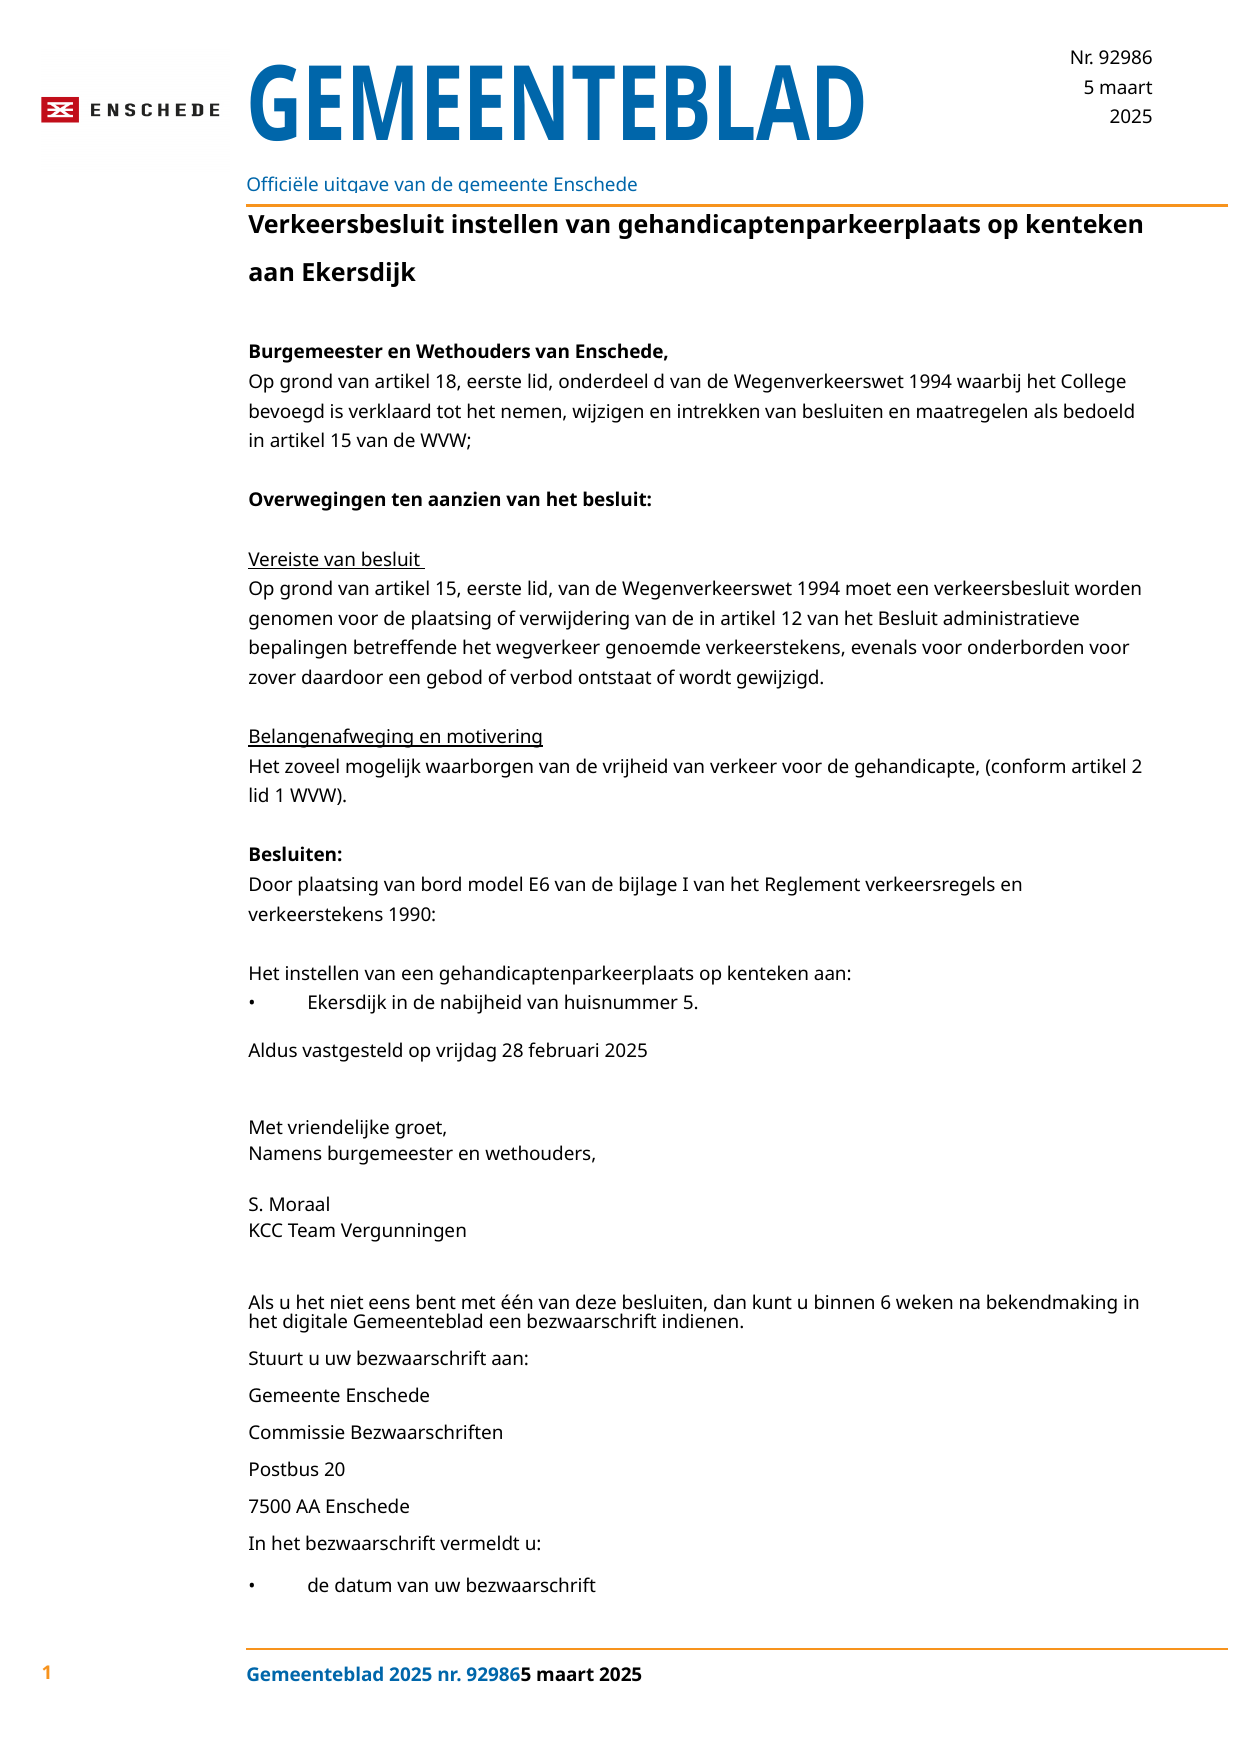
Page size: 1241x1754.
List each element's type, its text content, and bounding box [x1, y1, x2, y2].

text Stuurt u uw bezwaarschrift aan: [248, 1350, 1152, 1369]
text S. Moraal [248, 1192, 1152, 1217]
text Verkeersbesluit instellen van gehandicaptenparkeerplaats op kenteken aan Ekersdijk [248, 207, 1152, 288]
text Besluiten: [248, 842, 1152, 867]
text Als u het niet eens bent met één van deze besluiten, dan kunt u binnen 6 weken na bekendmaking in het digitale Gemeenteblad een bezwaarschrift indienen. [248, 1294, 1152, 1332]
text Het instellen van een gehandicaptenparkeerplaats op kenteken aan: [248, 960, 1152, 986]
text Door plaatsing van bord model E6 van de bijlage I van het Reglement verkeersregels en verkeerstekens 1990: [248, 871, 1152, 926]
text Aldus vastgesteld op vrijdag 28 februari 2025 [248, 1037, 1152, 1063]
text KCC Team Vergunningen [248, 1217, 1152, 1243]
text 7500 AA Enschede [248, 1498, 1152, 1517]
text Met vriendelijke groet, [248, 1114, 1152, 1140]
list de datum van uw bezwaarschrift [248, 1572, 1152, 1598]
text Namens burgemeester en wethouders, [248, 1140, 1152, 1166]
list Ekersdijk in de nabijheid van huisnummer 5. [248, 989, 1152, 1015]
text In het bezwaarschrift vermeldt u: [248, 1535, 1152, 1554]
text Op grond van artikel 15, eerste lid, van de Wegenverkeerswet 1994 moet een verkeersbesluit worden genomen voor de plaatsing of verwijdering van de in artikel 12 van het Besluit administratieve bepalingen betreffende het wegverkeer genoemde verkeerstekens, evenals voor onderborden voor zover daardoor een gebod of verbod ontstaat of wordt gewijzigd. [248, 575, 1152, 690]
text Gemeente Enschede [248, 1387, 1152, 1406]
text Burgemeester en Wethouders van Enschede, [248, 339, 1152, 364]
text Op grond van artikel 18, eerste lid, onderdeel d van de Wegenverkeerswet 1994 waarbij het College bevoegd is verklaard tot het nemen, wijzigen en intrekken van besluiten en maatregelen als bedoeld in artikel 15 van de WVW; [248, 368, 1152, 453]
picture [41, 47, 231, 172]
text Belangenafweging en motivering [248, 723, 1152, 749]
text Postbus 20 [248, 1461, 1152, 1480]
text Het zoveel mogelijk waarborgen van de vrijheid van verkeer voor de gehandicapte, (conform artikel 2 lid 1 WVW). [248, 753, 1152, 808]
text Commissie Bezwaarschriften [248, 1424, 1152, 1443]
text Overwegingen ten aanzien van het besluit: [248, 487, 1152, 512]
text Vereiste van besluit [248, 546, 1152, 571]
